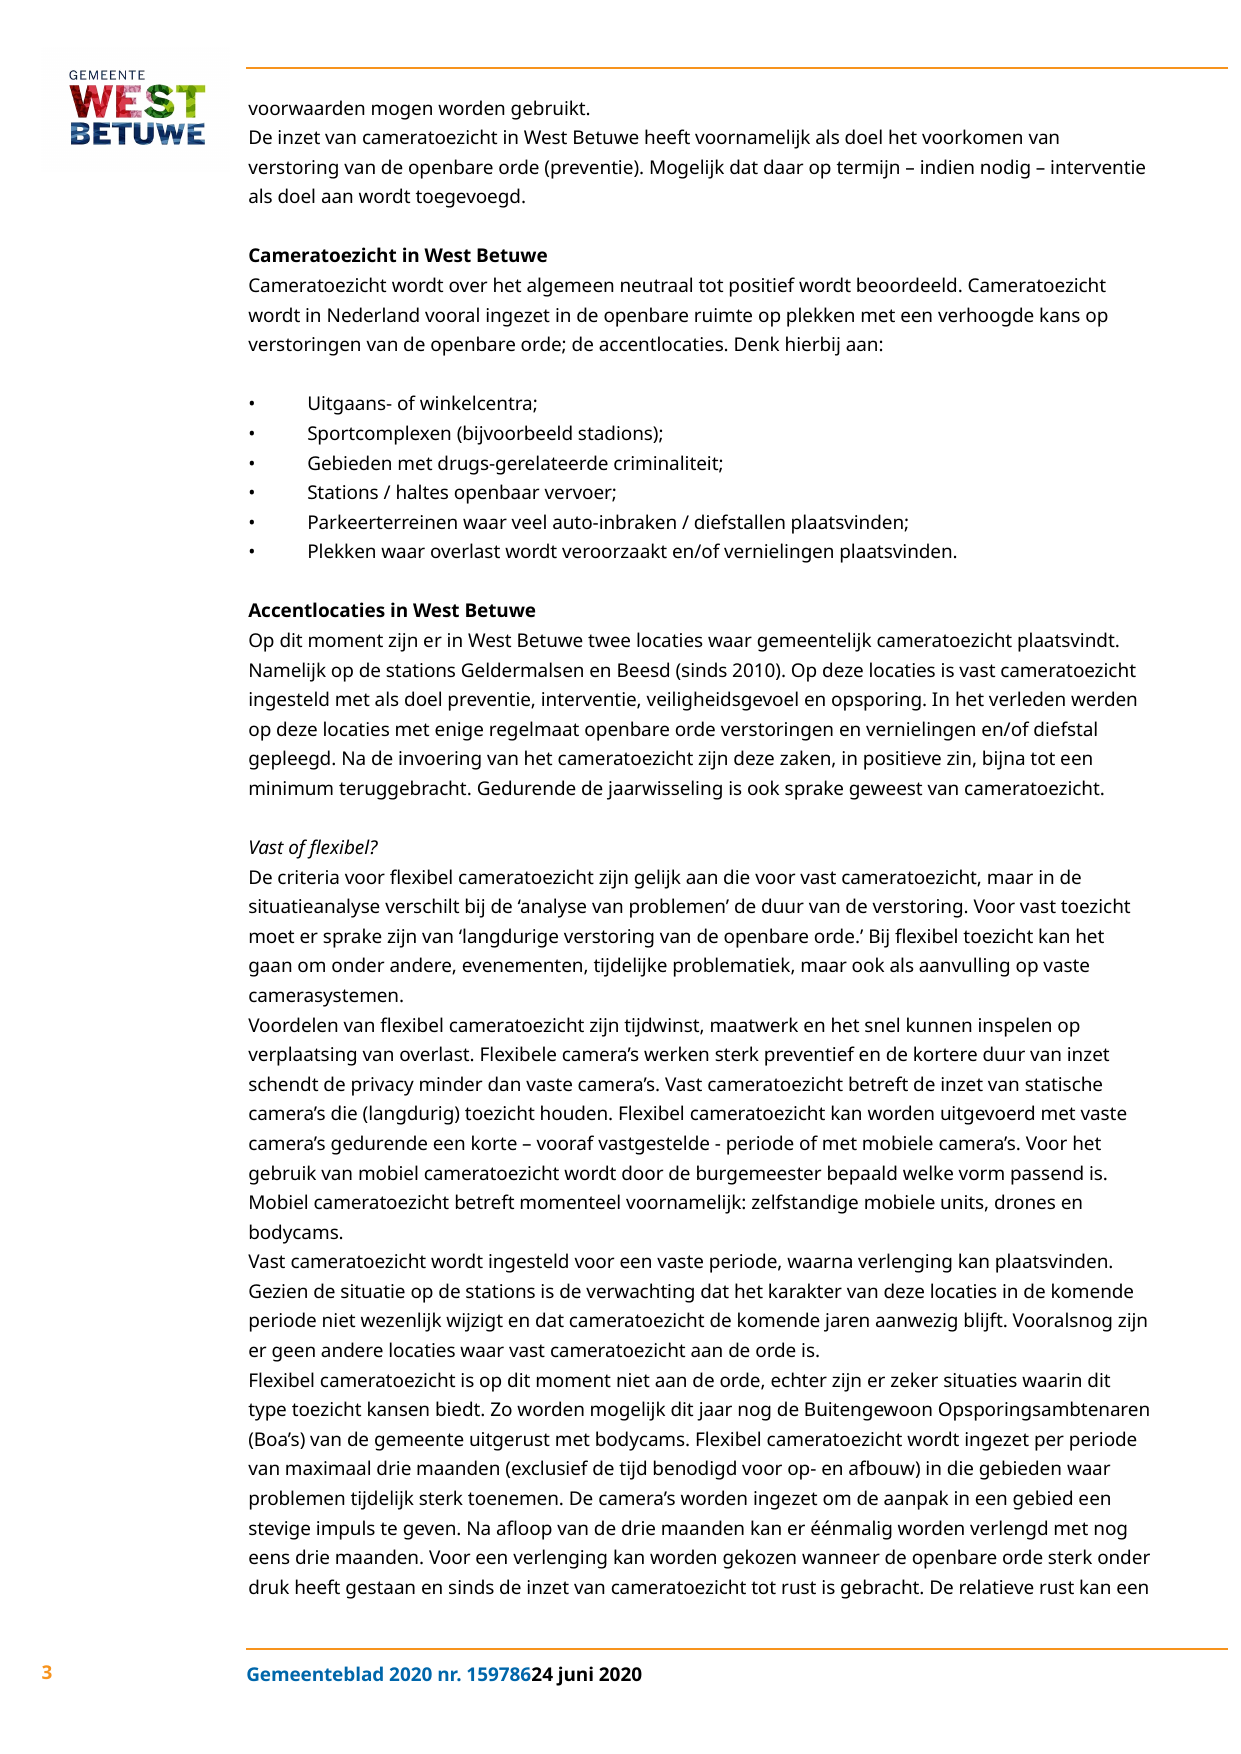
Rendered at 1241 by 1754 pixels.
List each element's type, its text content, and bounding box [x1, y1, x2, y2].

text Vast cameratoezicht wordt ingesteld voor een vaste periode, waarna verlenging kan plaatsvinden. Gezien de situatie op de stations is de verwachting dat het karakter van deze locaties in de komende periode niet wezenlijk wijzigt en dat cameratoezicht de komende jaren aanwezig blijft. Vooralsnog zijn er geen andere locaties waar vast cameratoezicht aan de orde is. [248, 1248, 1152, 1363]
list Plekken waar overlast wordt veroorzaakt en/of vernielingen plaatsvinden. [248, 538, 1152, 564]
text Accentlocaties in West Betuwe [248, 598, 1152, 623]
text Cameratoezicht in West Betuwe [248, 243, 1152, 268]
text Voordelen van flexibel cameratoezicht zijn tijdwinst, maatwerk en het snel kunnen inspelen op verplaatsing van overlast. Flexibele camera’s werken sterk preventief en de kortere duur van inzet schendt de privacy minder dan vaste camera’s. Vast cameratoezicht betreft de inzet van statische camera’s die (langdurig) toezicht houden. Flexibel cameratoezicht kan worden uitgevoerd met vaste camera’s gedurende een korte – vooraf vastgestelde - periode of met mobiele camera’s. Voor het gebruik van mobiel cameratoezicht wordt door de burgemeester bepaald welke vorm passend is. Mobiel cameratoezicht betreft momenteel voornamelijk: zelfstandige mobiele units, drones en bodycams. [248, 1012, 1152, 1245]
text Flexibel cameratoezicht is op dit moment niet aan de orde, echter zijn er zeker situaties waarin dit type toezicht kansen biedt. Zo worden mogelijk dit jaar nog de Buitengewoon Opsporingsambtenaren (Boa’s) van de gemeente uitgerust met bodycams. Flexibel cameratoezicht wordt ingezet per periode van maximaal drie maanden (exclusief de tijd benodigd voor op- en afbouw) in die gebieden waar problemen tijdelijk sterk toenemen. De camera’s worden ingezet om de aanpak in een gebied een stevige impuls te geven. Na afloop van de drie maanden kan er éénmalig worden verlengd met nog eens drie maanden. Voor een verlenging kan worden gekozen wanneer de openbare orde sterk onder druk heeft gestaan en sinds de inzet van cameratoezicht tot rust is gebracht. De relatieve rust kan een [248, 1367, 1152, 1600]
list Gebieden met drugs-gerelateerde criminaliteit; [248, 450, 1152, 476]
list Parkeerterreinen waar veel auto-inbraken / diefstallen plaatsvinden; [248, 509, 1152, 535]
list Stations / haltes openbaar vervoer; [248, 479, 1152, 505]
list Sportcomplexen (bijvoorbeeld stadions); [248, 420, 1152, 446]
list Uitgaans- of winkelcentra; [248, 391, 1152, 416]
picture [41, 47, 231, 172]
text Vast of flexibel? [248, 834, 1152, 860]
text voorwaarden mogen worden gebruikt. [248, 95, 1152, 121]
text De inzet van cameratoezicht in West Betuwe heeft voornamelijk als doel het voorkomen van verstoring van de openbare orde (preventie). Mogelijk dat daar op termijn – indien nodig – interventie als doel aan wordt toegevoegd. [248, 124, 1152, 209]
text Cameratoezicht wordt over het algemeen neutraal tot positief wordt beoordeeld. Cameratoezicht wordt in Nederland vooral ingezet in de openbare ruimte op plekken met een verhoogde kans op verstoringen van de openbare orde; de accentlocaties. Denk hierbij aan: [248, 272, 1152, 357]
text Op dit moment zijn er in West Betuwe twee locaties waar gemeentelijk cameratoezicht plaatsvindt. Namelijk op de stations Geldermalsen en Beesd (sinds 2010). Op deze locaties is vast cameratoezicht ingesteld met als doel preventie, interventie, veiligheidsgevoel en opsporing. In het verleden werden op deze locaties met enige regelmaat openbare orde verstoringen en vernielingen en/of diefstal gepleegd. Na de invoering van het cameratoezicht zijn deze zaken, in positieve zin, bijna tot een minimum teruggebracht. Gedurende de jaarwisseling is ook sprake geweest van cameratoezicht. [248, 627, 1152, 801]
text De criteria voor flexibel cameratoezicht zijn gelijk aan die voor vast cameratoezicht, maar in de situatieanalyse verschilt bij de ‘analyse van problemen’ de duur van de verstoring. Voor vast toezicht moet er sprake zijn van ‘langdurige verstoring van de openbare orde.’ Bij flexibel toezicht kan het gaan om onder andere, evenementen, tijdelijke problematiek, maar ook als aanvulling op vaste camerasystemen. [248, 864, 1152, 1008]
